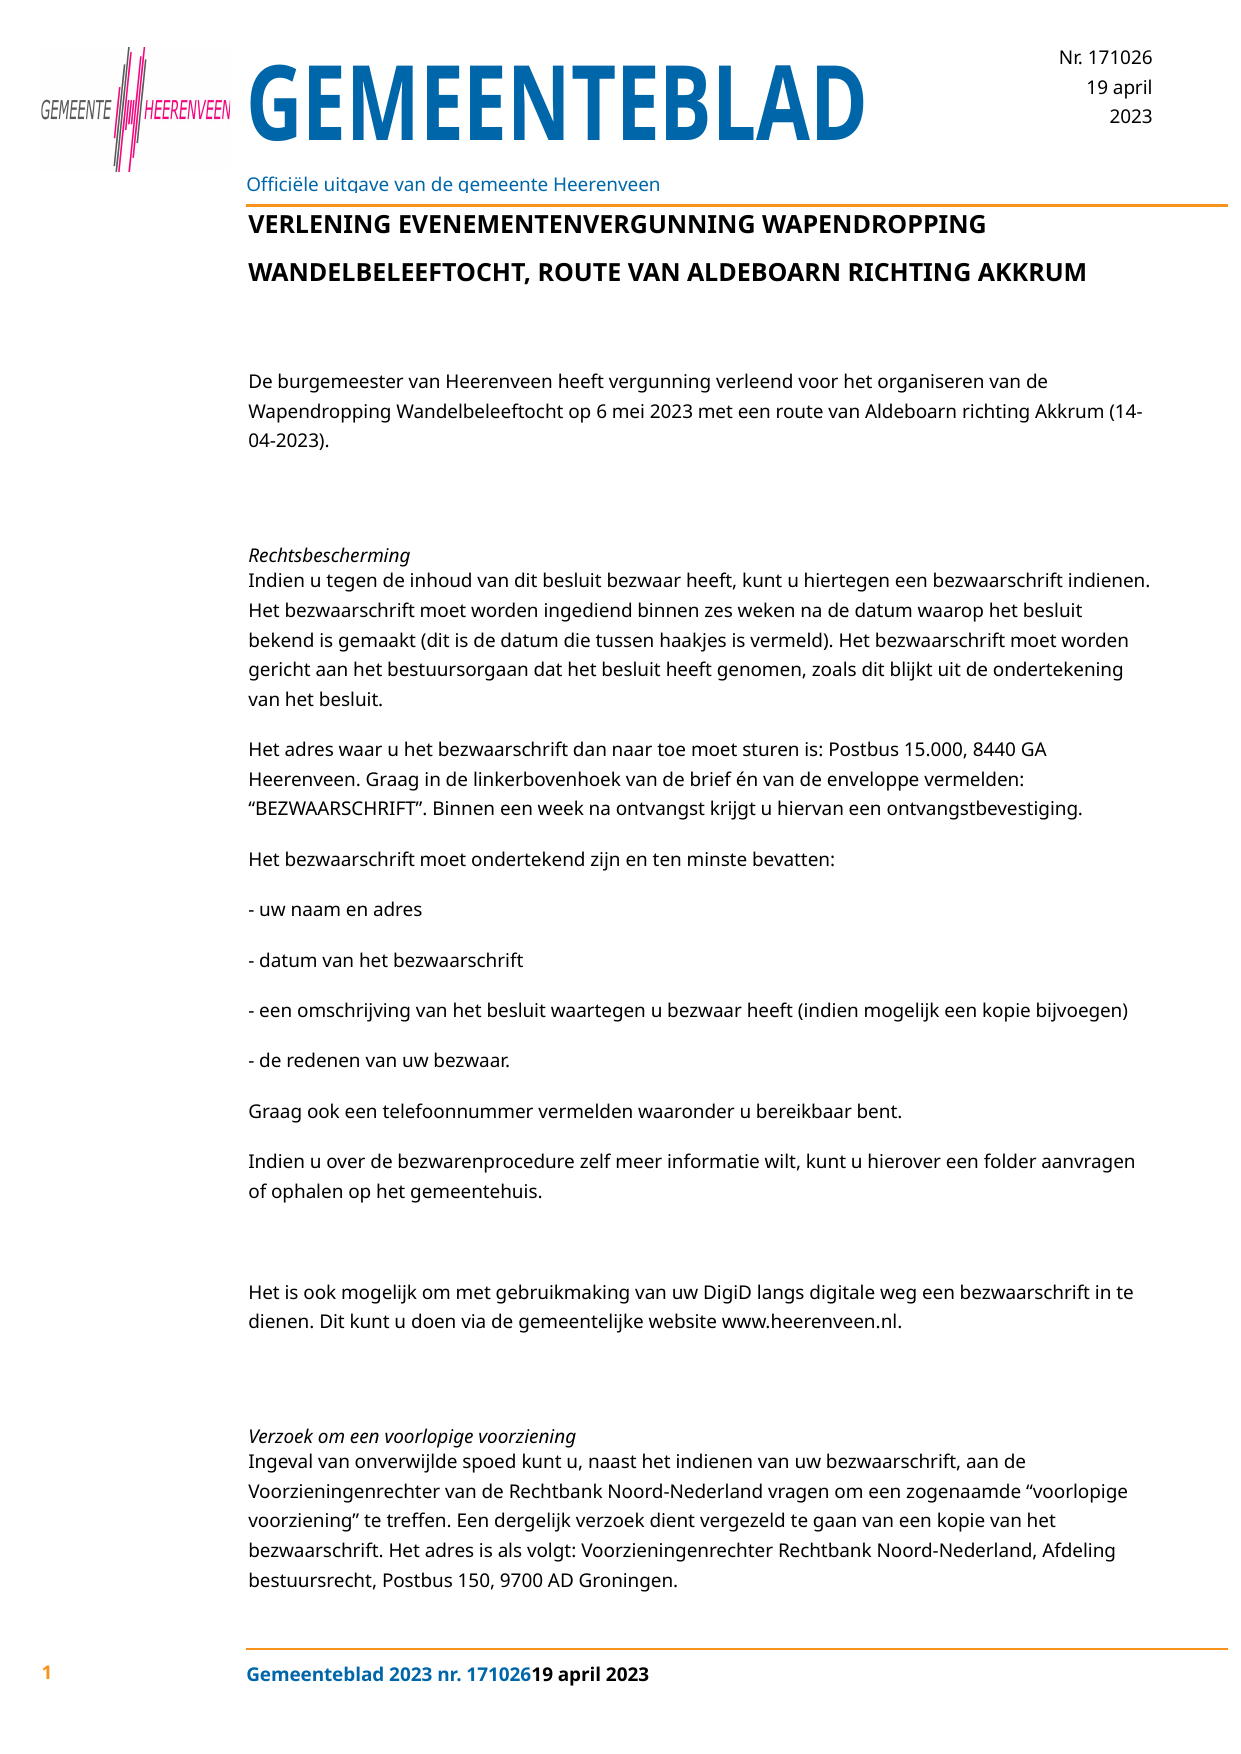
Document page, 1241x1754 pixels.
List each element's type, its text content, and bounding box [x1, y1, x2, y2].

text VERLENING EVENEMENTENVERGUNNING WAPENDROPPING WANDELBELEEFTOCHT, ROUTE VAN ALDEBOARN RICHTING AKKRUM [248, 207, 1152, 288]
text De burgemeester van Heerenveen heeft vergunning verleend voor het organiseren van de Wapendropping Wandelbeleeftocht op 6 mei 2023 met een route van Aldeboarn richting Akkrum (14-04-2023). [248, 368, 1152, 453]
text Ingeval van onverwijlde spoed kunt u, naast het indienen van uw bezwaarschrift, aan de Voorzieningenrechter van de Rechtbank Noord-Nederland vragen om een zogenaamde “voorlopige voorziening” te treffen. Een dergelijk verzoek dient vergezeld te gaan van een kopie van het bezwaarschrift. Het adres is als volgt: Voorzieningenrechter Rechtbank Noord-Nederland, Afdeling bestuursrecht, Postbus 150, 9700 AD Groningen. [248, 1448, 1152, 1593]
text - datum van het bezwaarschrift [248, 947, 1152, 972]
text Graag ook een telefoonnummer vermelden waaronder u bereikbaar bent. [248, 1098, 1152, 1124]
text - uw naam en adres [248, 896, 1152, 922]
text - de redenen van uw bezwaar. [248, 1048, 1152, 1073]
text Het is ook mogelijk om met gebruikmaking van uw DigiD langs digitale weg een bezwaarschrift in te dienen. Dit kunt u doen via de gemeentelijke website www.heerenveen.nl. [248, 1279, 1152, 1334]
text Verzoek om een voorlopige voorziening [248, 1423, 1152, 1448]
text Indien u over de bezwarenprocedure zelf meer informatie wilt, kunt u hierover een folder aanvragen of ophalen op het gemeentehuis. [248, 1148, 1152, 1204]
text Indien u tegen de inhoud van dit besluit bezwaar heeft, kunt u hiertegen een bezwaarschrift indienen. Het bezwaarschrift moet worden ingediend binnen zes weken na de datum waarop het besluit bekend is gemaakt (dit is de datum die tussen haakjes is vermeld). Het bezwaarschrift moet worden gericht aan het bestuursorgaan dat het besluit heeft genomen, zoals dit blijkt uit de ondertekening van het besluit. [248, 568, 1152, 712]
picture [41, 47, 231, 172]
text Het adres waar u het bezwaarschrift dan naar toe moet sturen is: Postbus 15.000, 8440 GA Heerenveen. Graag in de linkerbovenhoek van de brief én van de enveloppe vermelden: “BEZWAARSCHRIFT”. Binnen een week na ontvangst krijgt u hiervan een ontvangstbevestiging. [248, 736, 1152, 821]
text Het bezwaarschrift moet ondertekend zijn en ten minste bevatten: [248, 846, 1152, 872]
text - een omschrijving van het besluit waartegen u bezwaar heeft (indien mogelijk een kopie bijvoegen) [248, 997, 1152, 1023]
text Rechtsbescherming [248, 542, 1152, 568]
